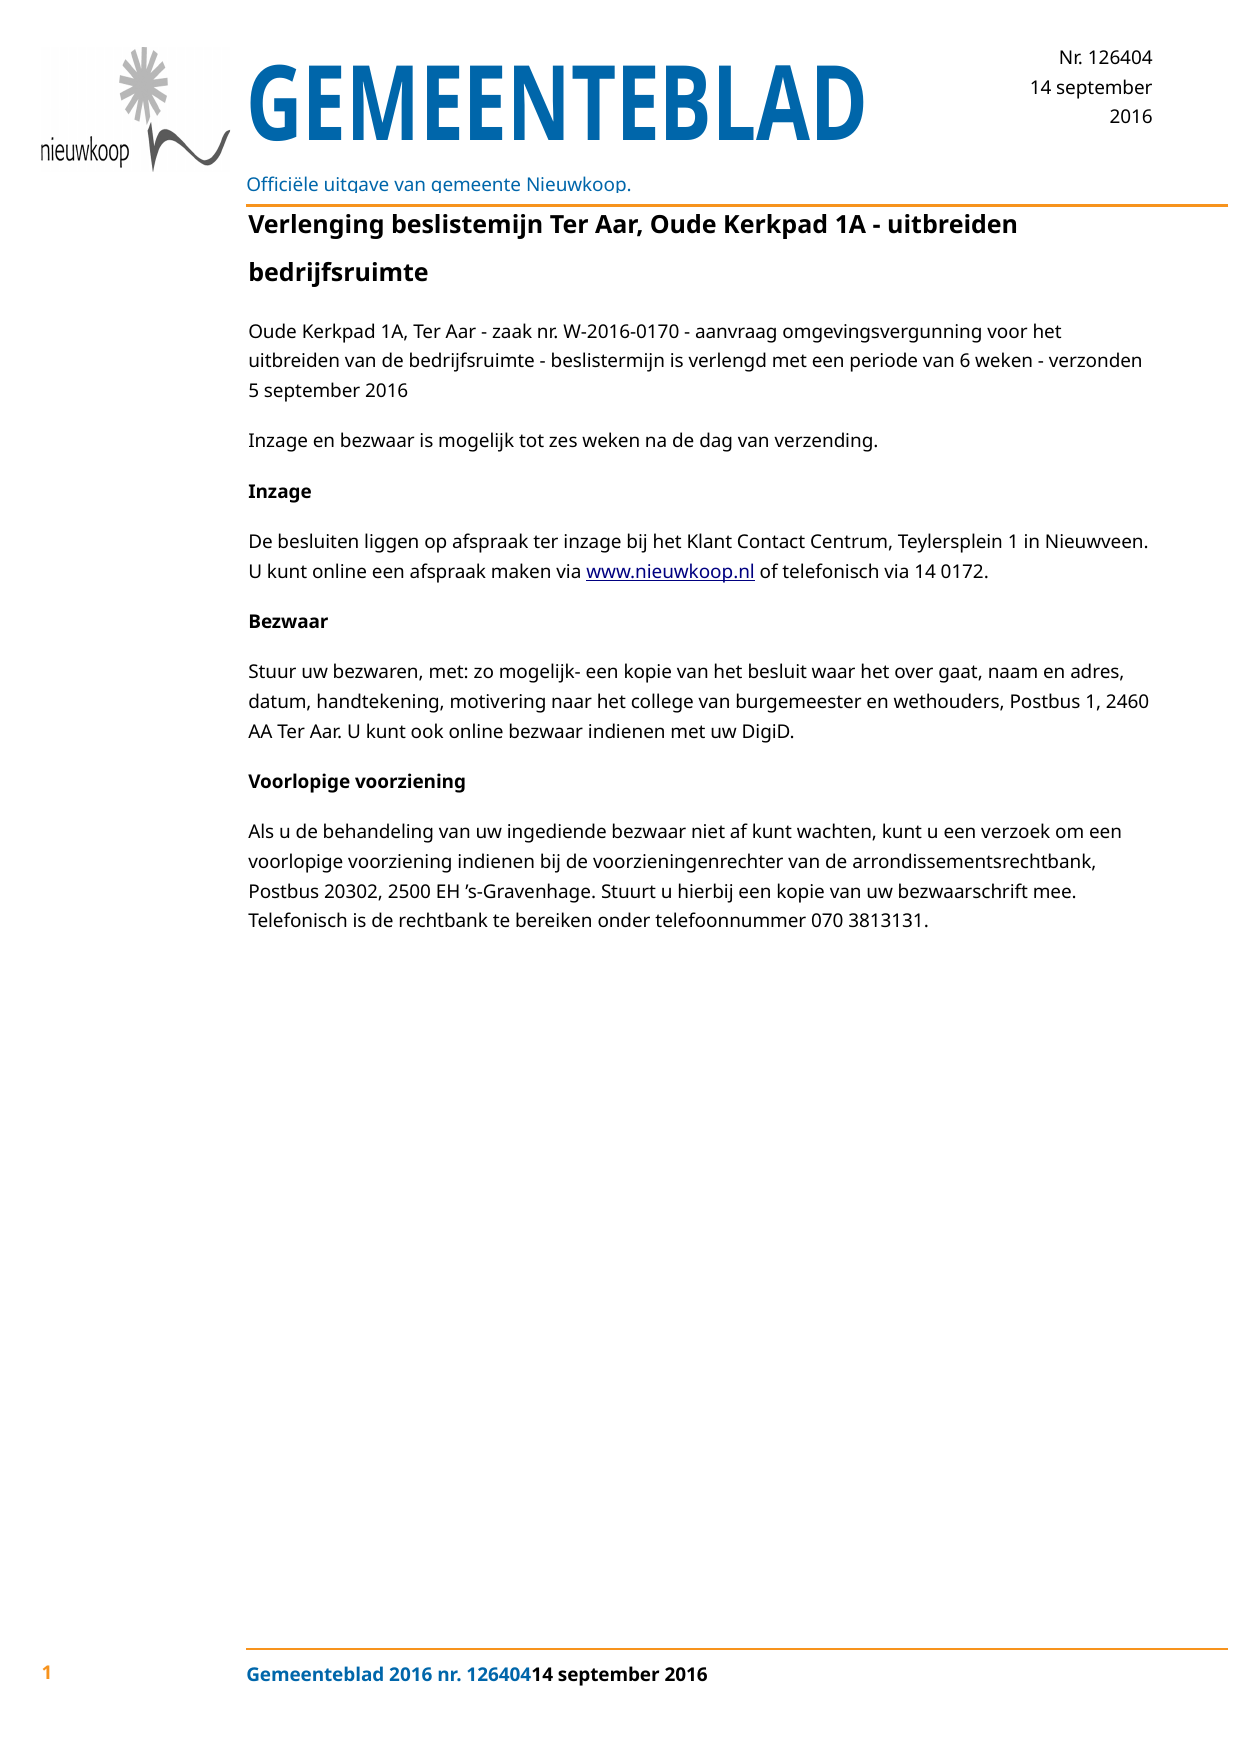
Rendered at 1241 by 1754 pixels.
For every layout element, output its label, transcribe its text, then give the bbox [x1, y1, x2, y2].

text Voorlopige voorziening [248, 768, 1152, 794]
text De besluiten liggen op afspraak ter inzage bij het Klant Contact Centrum, Teylersplein 1 in Nieuwveen. U kunt online een afspraak maken via www.nieuwkoop.nl of telefonisch via 14 0172. [248, 528, 1152, 584]
text Inzage [248, 478, 1152, 504]
text Stuur uw bezwaren, met: zo mogelijk- een kopie van het besluit waar het over gaat, naam en adres, datum, handtekening, motivering naar het college van burgemeester en wethouders, Postbus 1, 2460 AA Ter Aar. U kunt ook online bezwaar indienen met uw DigiD. [248, 659, 1152, 744]
text Verlenging beslistemijn Ter Aar, Oude Kerkpad 1A - uitbreiden bedrijfsruimte [248, 207, 1152, 288]
text Inzage en bezwaar is mogelijk tot zes weken na de dag van verzending. [248, 427, 1152, 453]
text Bezwaar [248, 608, 1152, 634]
text Als u de behandeling van uw ingediende bezwaar niet af kunt wachten, kunt u een verzoek om een voorlopige voorziening indienen bij de voorzieningenrechter van de arrondissementsrechtbank, Postbus 20302, 2500 EH ’s-Gravenhage. Stuurt u hierbij een kopie van uw bezwaarschrift mee. Telefonisch is de rechtbank te bereiken onder telefoonnummer 070 3813131. [248, 819, 1152, 933]
text Oude Kerkpad 1A, Ter Aar - zaak nr. W-2016-0170 - aanvraag omgevingsvergunning voor het uitbreiden van de bedrijfsruimte - beslistermijn is verlengd met een periode van 6 weken - verzonden 5 september 2016 [248, 318, 1152, 403]
picture [41, 47, 231, 172]
